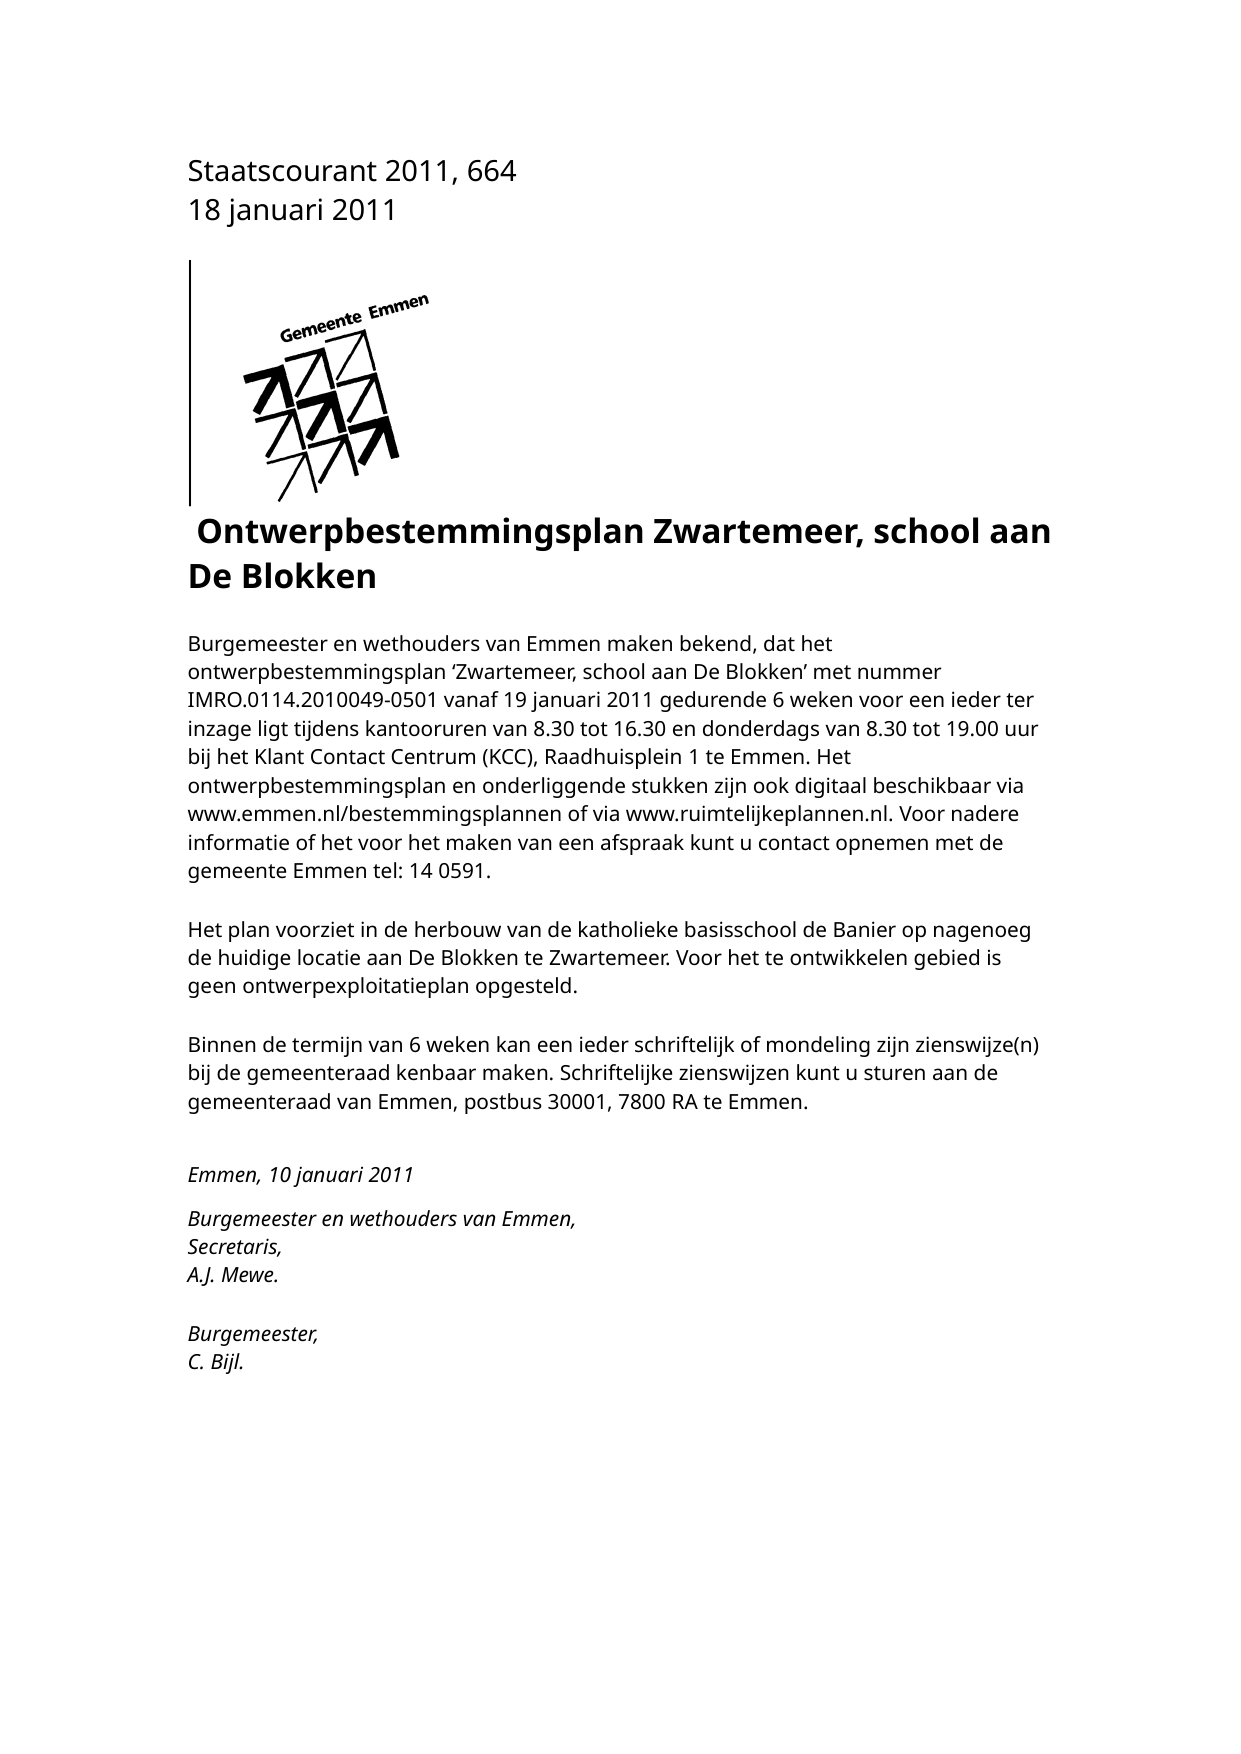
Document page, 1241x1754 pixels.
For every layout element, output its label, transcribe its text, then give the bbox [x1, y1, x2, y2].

picture [187, 258, 431, 508]
text Staatscourant 2011, 664 [187, 150, 1053, 190]
text Emmen, 10 januari 2011 [187, 1160, 1053, 1189]
text A.J. Mewe. [187, 1261, 1053, 1289]
text Binnen de termijn van 6 weken kan een ieder schriftelijk of mondeling zijn zienswijze(n) bij de gemeenteraad kenbaar maken. Schriftelijke zienswijzen kunt u sturen aan de gemeenteraad van Emmen, postbus 30001, 7800 RA te Emmen. [187, 1030, 1053, 1115]
text Burgemeester en wethouders van Emmen maken bekend, dat het ontwerpbestemmingsplan ‘Zwartemeer, school aan De Blokken’ met nummer IMRO.0114.2010049-0501 vanaf 19 januari 2011 gedurende 6 weken voor een ieder ter inzage ligt tijdens kantooruren van 8.30 tot 16.30 en donderdags van 8.30 tot 19.00 uur bij het Klant Contact Centrum (KCC), Raadhuisplein 1 te Emmen. Het ontwerpbestemmingsplan en onderliggende stukken zijn ook digitaal beschikbaar via www.emmen.nl/bestemmingsplannen of via www.ruimtelijkeplannen.nl. Voor nadere informatie of het voor het maken van een afspraak kunt u contact opnemen met de gemeente Emmen tel: 14 0591. [187, 629, 1053, 885]
text Het plan voorziet in de herbouw van de katholieke basisschool de Banier op nagenoeg de huidige locatie aan De Blokken te Zwartemeer. Voor het te ontwikkelen gebied is geen ontwerpexploitatieplan opgesteld. [187, 915, 1053, 1000]
text C. Bijl. [187, 1347, 1053, 1376]
text Burgemeester, [187, 1319, 1053, 1347]
subtitle Ontwerpbestemmingsplan Zwartemeer, school aan De Blokken [187, 271, 1053, 599]
text Burgemeester en wethouders van Emmen, [187, 1204, 1053, 1232]
text Secretaris, [187, 1232, 1053, 1261]
text 18 januari 2011 [187, 190, 1053, 229]
